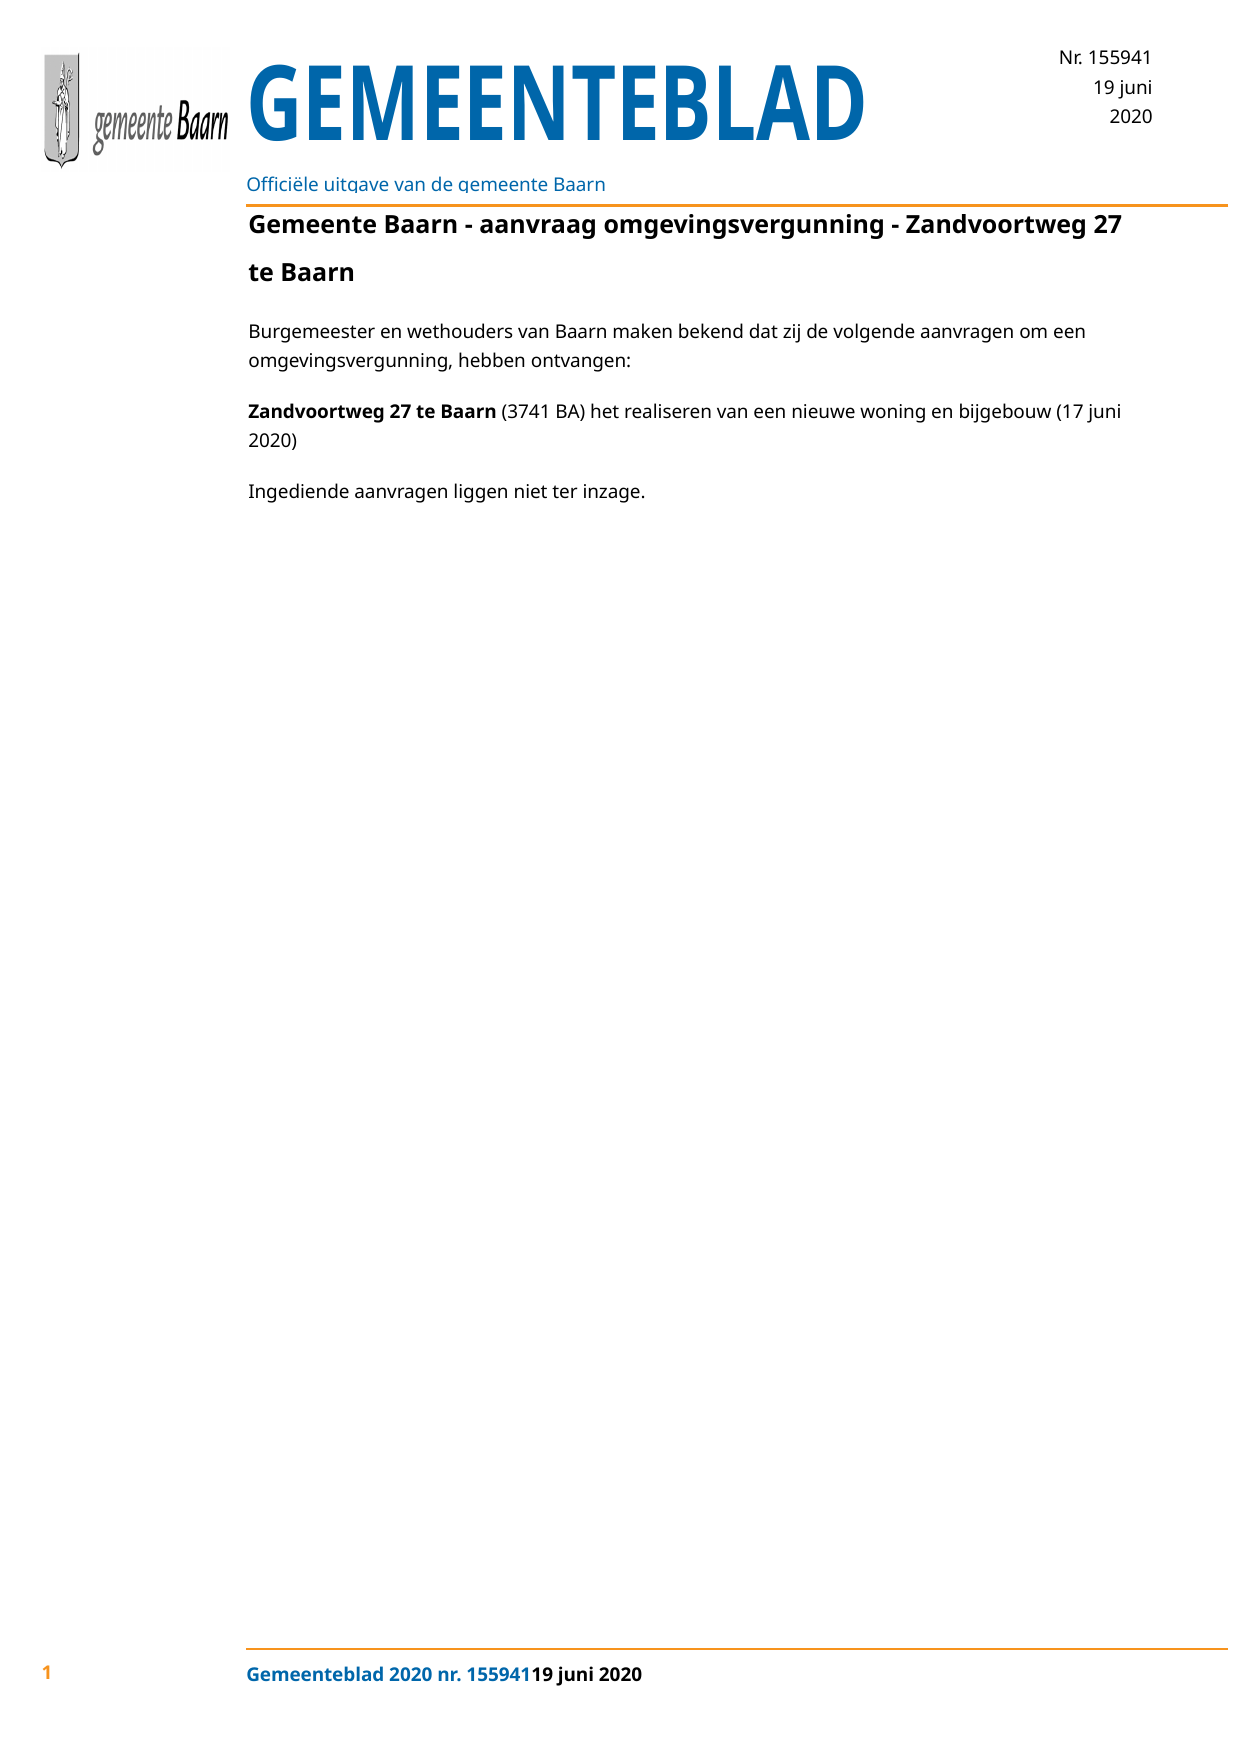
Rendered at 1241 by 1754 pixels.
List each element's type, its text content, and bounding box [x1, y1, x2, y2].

text Burgemeester en wethouders van Baarn maken bekend dat zij de volgende aanvragen om een omgevingsvergunning, hebben ontvangen: [248, 318, 1152, 373]
text Zandvoortweg 27 te Baarn (3741 BA) het realiseren van een nieuwe woning en bijgebouw (17 juni 2020) [248, 398, 1152, 453]
text Ingediende aanvragen liggen niet ter inzage. [248, 478, 1152, 504]
text Gemeente Baarn - aanvraag omgevingsvergunning - Zandvoortweg 27 te Baarn [248, 207, 1152, 288]
picture [41, 47, 231, 172]
